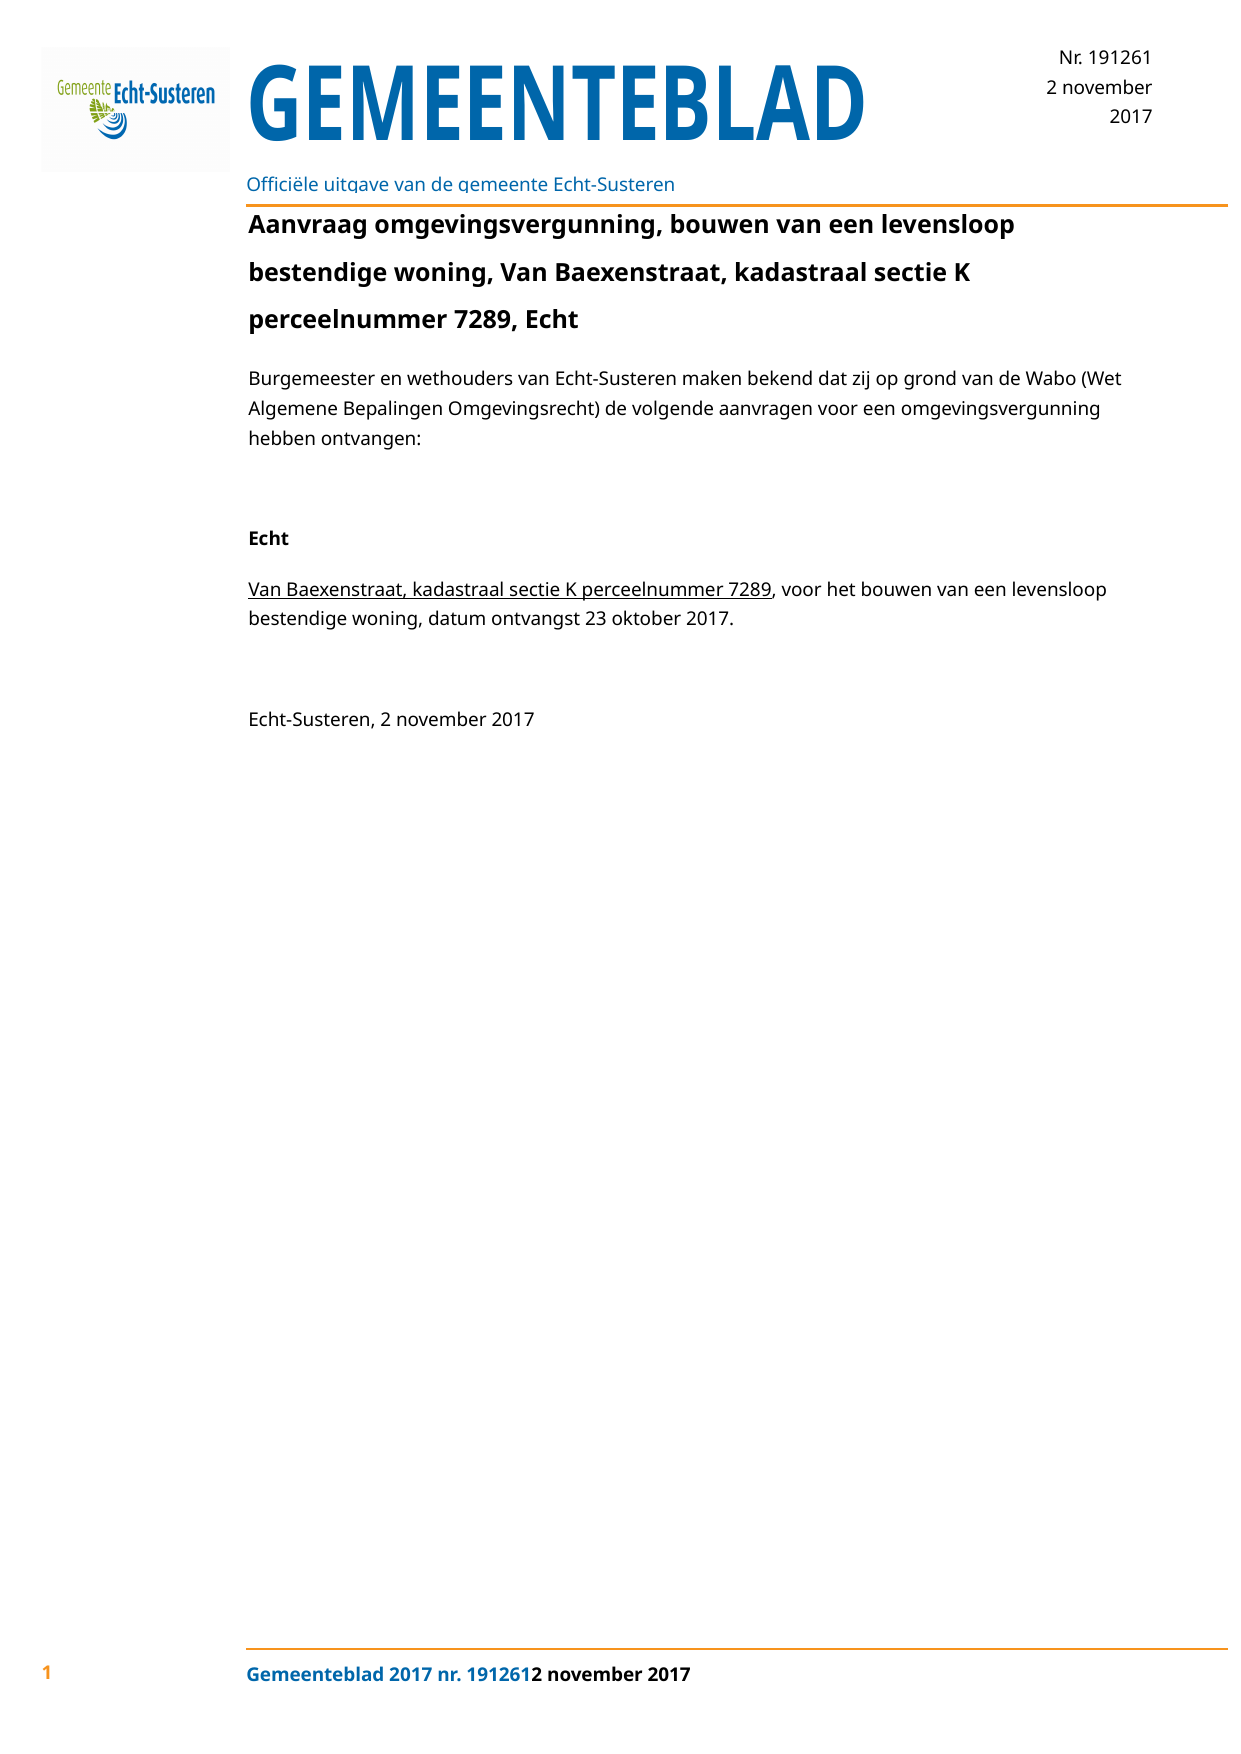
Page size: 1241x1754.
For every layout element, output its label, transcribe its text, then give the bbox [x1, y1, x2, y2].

text Van Baexenstraat, kadastraal sectie K perceelnummer 7289, voor het bouwen van een levensloop bestendige woning, datum ontvangst 23 oktober 2017. [248, 576, 1152, 631]
picture [41, 47, 231, 172]
text Echt [248, 526, 1152, 551]
text Aanvraag omgevingsvergunning, bouwen van een levensloop bestendige woning, Van Baexenstraat, kadastraal sectie K perceelnummer 7289, Echt [248, 207, 1152, 336]
text Burgemeester en wethouders van Echt-Susteren maken bekend dat zij op grond van de Wabo (Wet Algemene Bepalingen Omgevingsrecht) de volgende aanvragen voor een omgevingsvergunning hebben ontvangen: [248, 366, 1152, 450]
text Echt-Susteren, 2 november 2017 [248, 706, 1152, 732]
